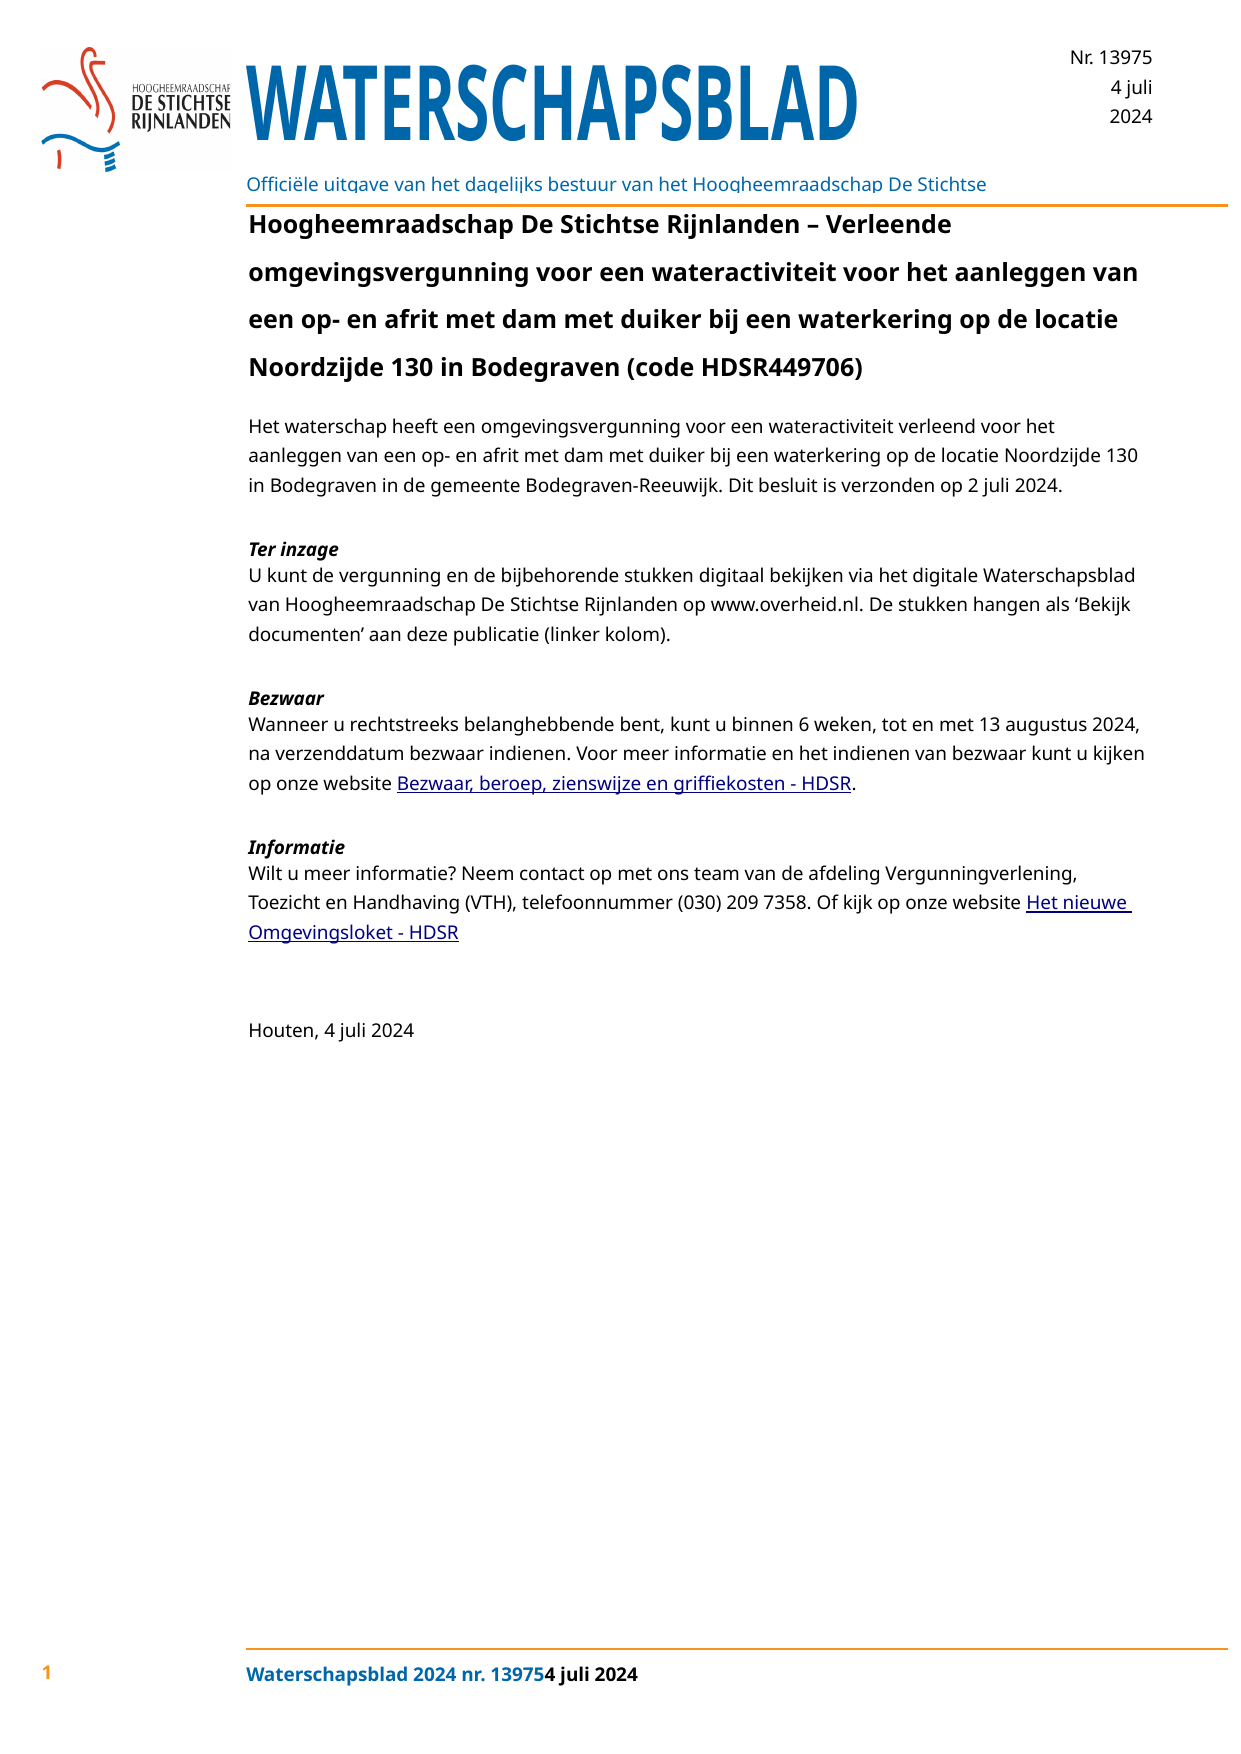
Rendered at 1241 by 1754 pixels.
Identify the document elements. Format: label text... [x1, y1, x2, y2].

text Hoogheemraadschap De Stichtse Rijnlanden – Verleende omgevingsvergunning voor een wateractiviteit voor het aanleggen van een op- en afrit met dam met duiker bij een waterkering op de locatie Noordzijde 130 in Bodegraven (code HDSR449706) [248, 207, 1152, 384]
text Bezwaar [248, 685, 1152, 711]
text Het waterschap heeft een omgevingsvergunning voor een wateractiviteit verleend voor het aanleggen van een op- en afrit met dam met duiker bij een waterkering op de locatie Noordzijde 130 in Bodegraven in de gemeente Bodegraven-Reeuwijk. Dit besluit is verzonden op 2 juli 2024. [248, 413, 1152, 498]
text Houten, 4 juli 2024 [248, 1017, 1152, 1043]
picture [41, 47, 231, 172]
text U kunt de vergunning en de bijbehorende stukken digitaal bekijken via het digitale Waterschapsblad van Hoogheemraadschap De Stichtse Rijnlanden op www.overheid.nl. De stukken hangen als ‘Bekijk documenten’ aan deze publicatie (linker kolom). [248, 562, 1152, 647]
text Wilt u meer informatie? Neem contact op met ons team van de afdeling Vergunningverlening, Toezicht en Handhaving (VTH), telefoonnummer (030) 209 7358. Of kijk op onze website Het nieuwe Omgevingsloket - HDSR [248, 860, 1152, 944]
text Ter inzage [248, 536, 1152, 562]
text Informatie [248, 834, 1152, 860]
text Wanneer u rechtstreeks belanghebbende bent, kunt u binnen 6 weken, tot en met 13 augustus 2024, na verzenddatum bezwaar indienen. Voor meer informatie en het indienen van bezwaar kunt u kijken op onze website Bezwaar, beroep, zienswijze en griffiekosten - HDSR. [248, 711, 1152, 796]
